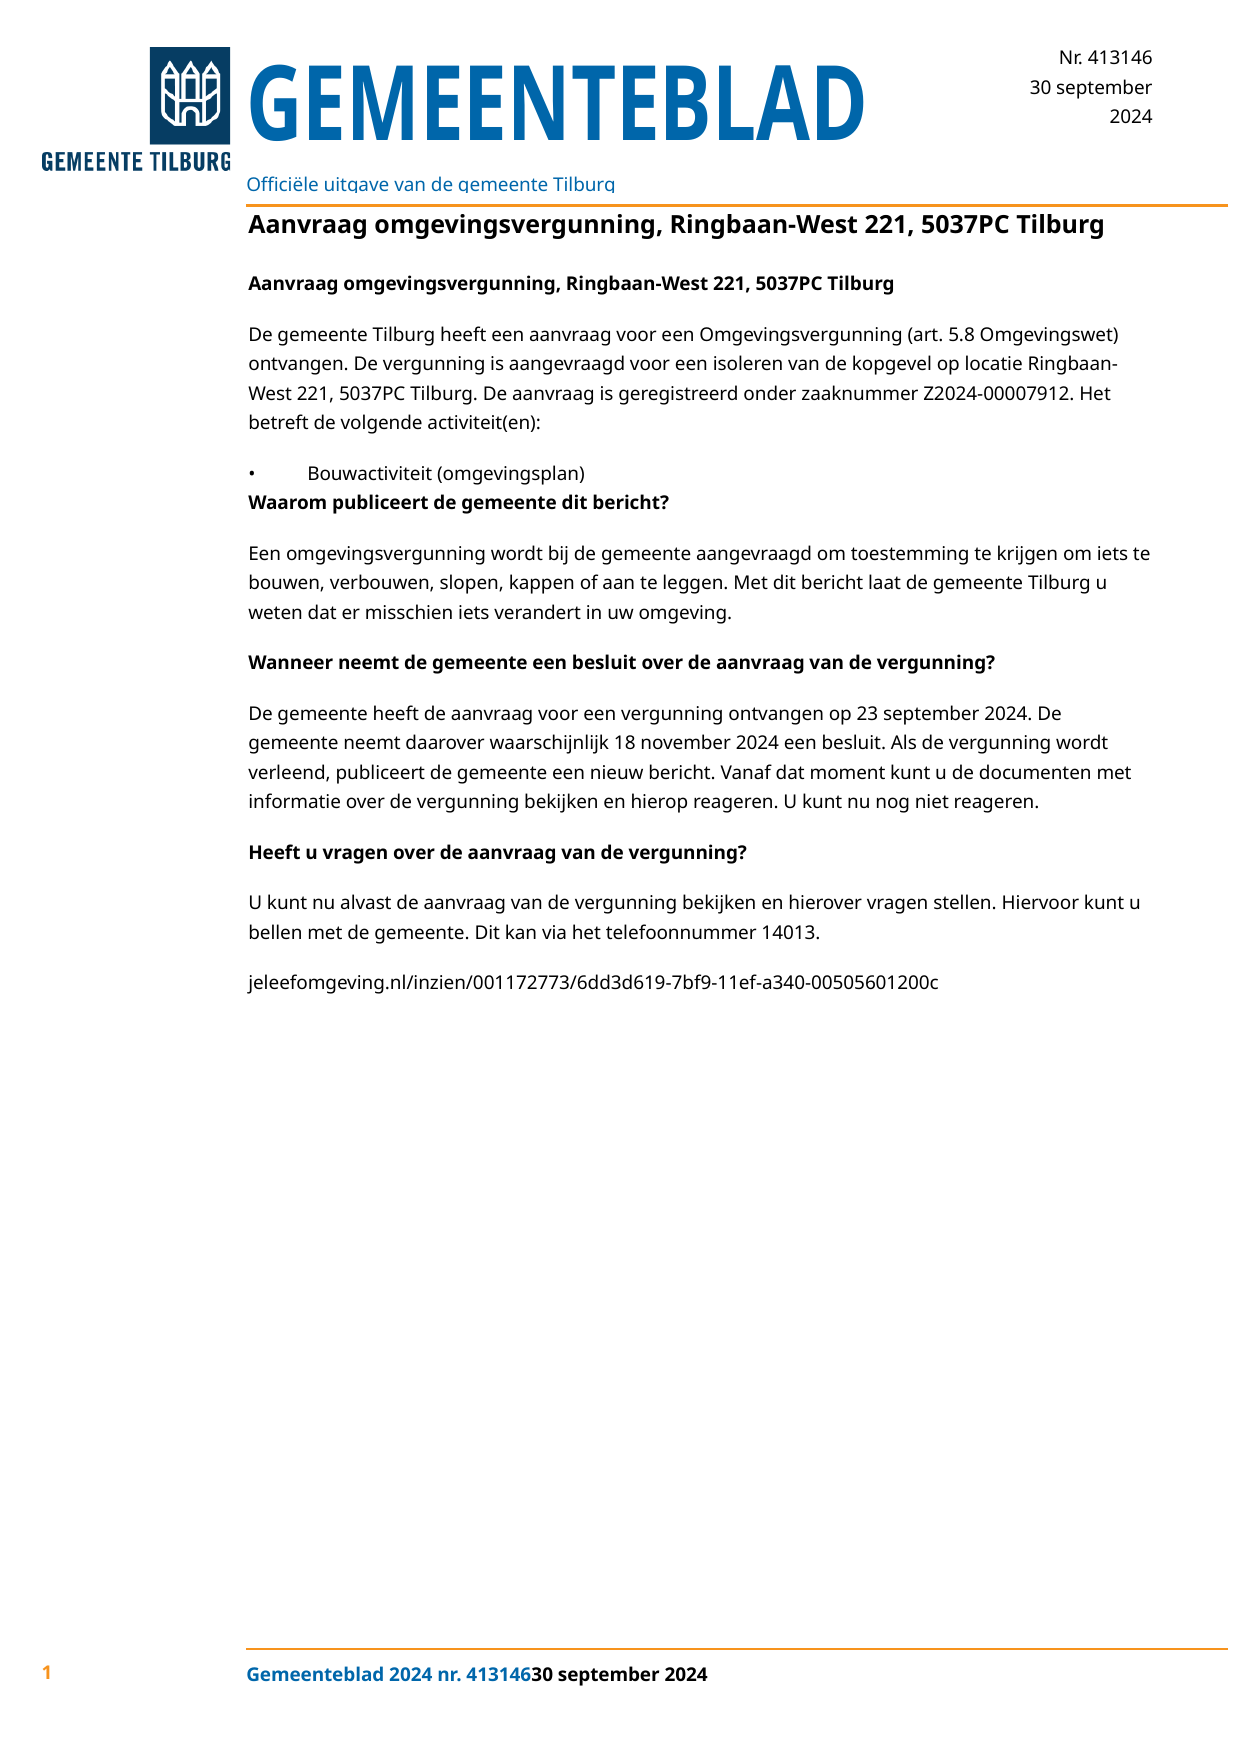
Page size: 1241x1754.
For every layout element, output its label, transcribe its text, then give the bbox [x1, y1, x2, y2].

text U kunt nu alvast de aanvraag van de vergunning bekijken en hierover vragen stellen. Hiervoor kunt u bellen met de gemeente. Dit kan via het telefoonnummer 14013. [248, 889, 1152, 945]
text Wanneer neemt de gemeente een besluit over de aanvraag van de vergunning? [248, 649, 1152, 675]
text Heeft u vragen over de aanvraag van de vergunning? [248, 839, 1152, 865]
text Een omgevingsvergunning wordt bij de gemeente aangevraagd om toestemming te krijgen om iets te bouwen, verbouwen, slopen, kappen of aan te leggen. Met dit bericht laat de gemeente Tilburg u weten dat er misschien iets verandert in uw omgeving. [248, 540, 1152, 625]
text jeleefomgeving.nl/inzien/001172773/6dd3d619-7bf9-11ef-a340-00505601200c [248, 969, 1152, 995]
text De gemeente heeft de aanvraag voor een vergunning ontvangen op 23 september 2024. De gemeente neemt daarover waarschijnlijk 18 november 2024 een besluit. Als de vergunning wordt verleend, publiceert de gemeente een nieuw bericht. Vanaf dat moment kunt u de documenten met informatie over de vergunning bekijken en hierop reageren. U kunt nu nog niet reageren. [248, 700, 1152, 814]
text Aanvraag omgevingsvergunning, Ringbaan-West 221, 5037PC Tilburg [248, 207, 1152, 241]
list Bouwactiviteit (omgevingsplan) [248, 460, 1152, 486]
text Aanvraag omgevingsvergunning, Ringbaan-West 221, 5037PC Tilburg [248, 270, 1152, 296]
picture [41, 47, 231, 172]
text De gemeente Tilburg heeft een aanvraag voor een Omgevingsvergunning (art. 5.8 Omgevingswet) ontvangen. De vergunning is aangevraagd voor een isoleren van de kopgevel op locatie Ringbaan-West 221, 5037PC Tilburg. De aanvraag is geregistreerd onder zaaknummer Z2024-00007912. Het betreft de volgende activiteit(en): [248, 321, 1152, 435]
text Waarom publiceert de gemeente dit bericht? [248, 489, 1152, 515]
